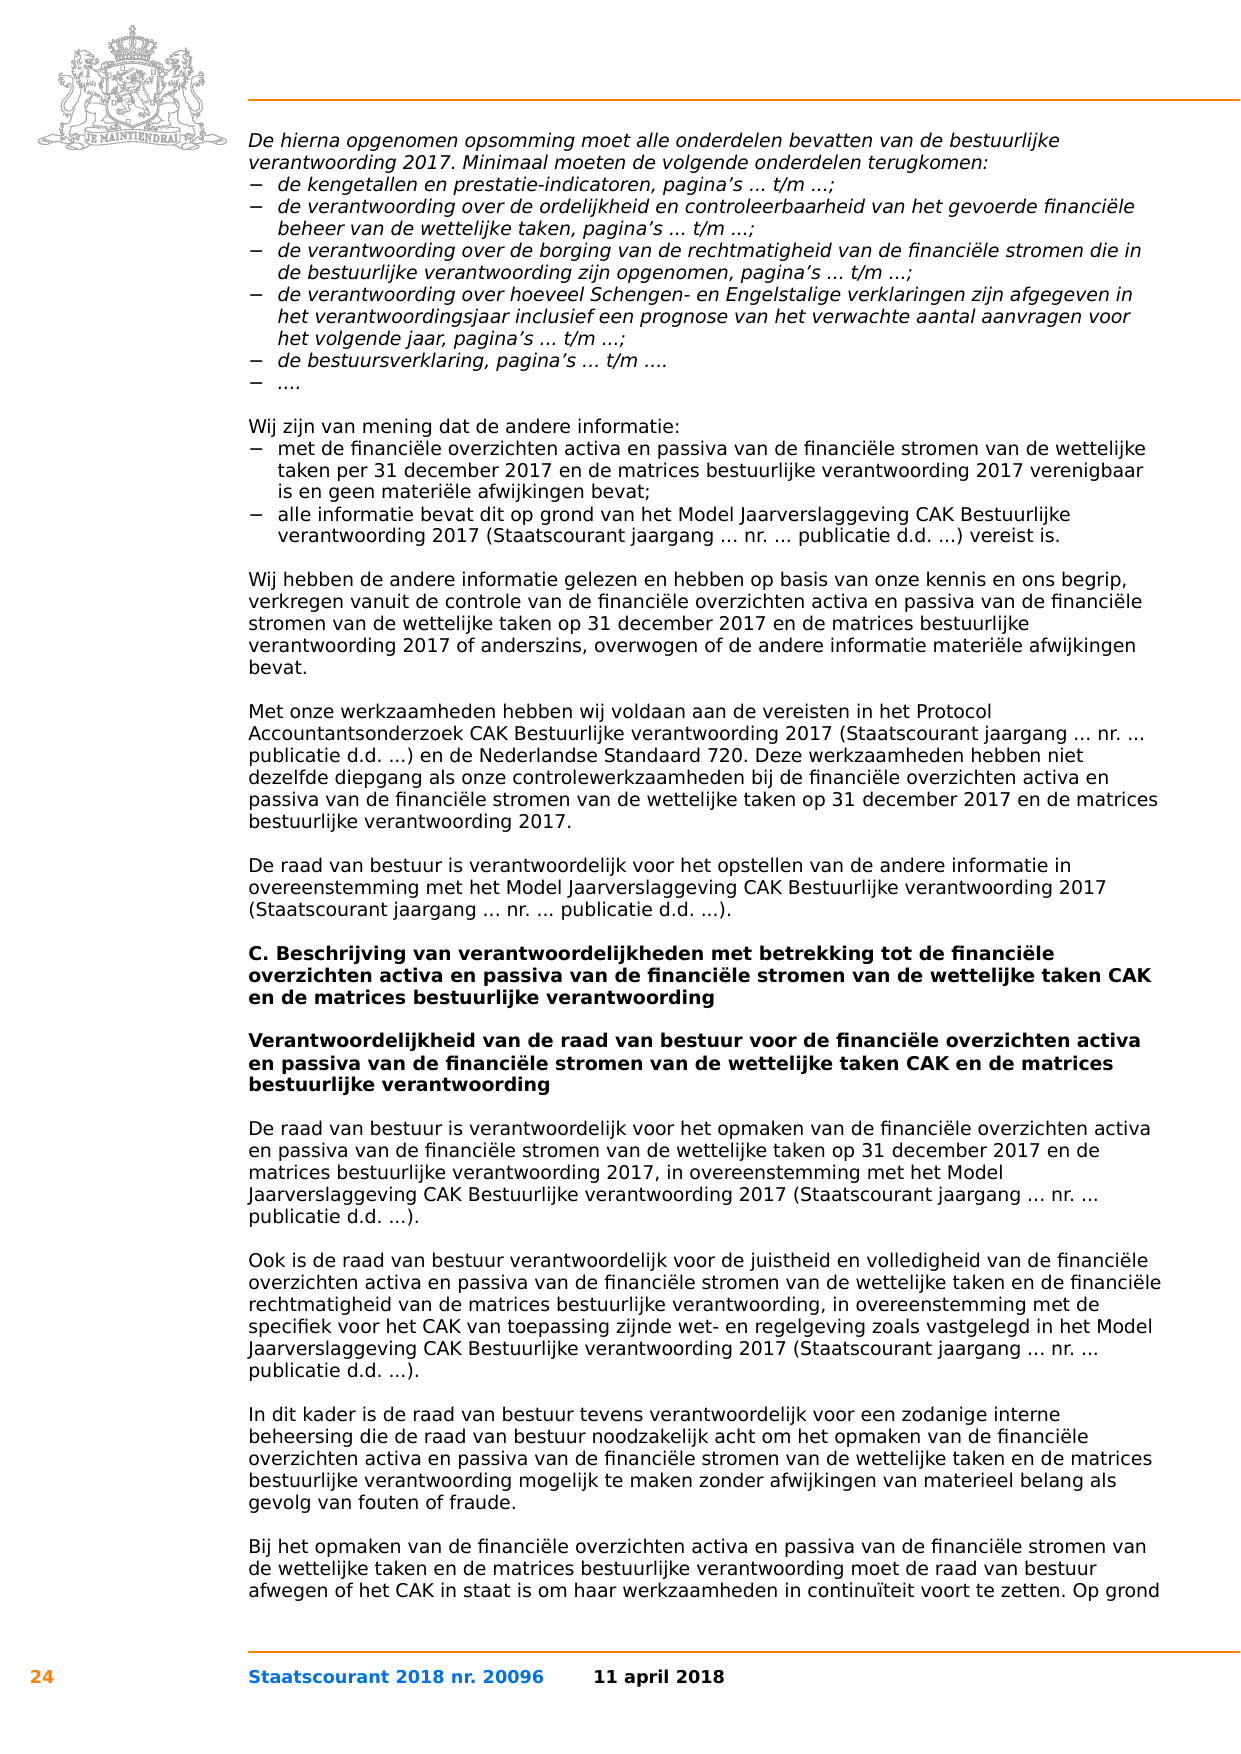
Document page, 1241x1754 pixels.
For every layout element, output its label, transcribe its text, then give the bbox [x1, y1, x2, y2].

text − de verantwoording over de ordelijkheid en controleerbaarheid van het gevoerde financiële beheer van de wettelijke taken, pagina’s ... t/m ...; [248, 196, 1163, 240]
text De hierna opgenomen opsomming moet alle onderdelen bevatten van de bestuurlijke verantwoording 2017. Minimaal moeten de volgende onderdelen terugkomen: [248, 130, 1163, 174]
text − alle informatie bevat dit op grond van het Model Jaarverslaggeving CAK Bestuurlijke verantwoording 2017 (Staatscourant jaargang ... nr. ... publicatie d.d. ...) vereist is. [248, 503, 1163, 547]
text Wij zijn van mening dat de andere informatie: [248, 416, 1163, 437]
text − de bestuursverklaring, pagina’s ... t/m .... [248, 350, 1163, 372]
subtitle C. Beschrijving van verantwoordelijkheden met betrekking tot de financiële overzichten activa en passiva van de financiële stromen van de wettelijke taken CAK en de matrices bestuurlijke verantwoording [248, 943, 1163, 1008]
text Bij het opmaken van de financiële overzichten activa en passiva van de financiële stromen van de wettelijke taken en de matrices bestuurlijke verantwoording moet de raad van bestuur afwegen of het CAK in staat is om haar werkzaamheden in continuïteit voort te zetten. Op grond [248, 1536, 1163, 1601]
text − .... [248, 372, 1163, 394]
text Wij hebben de andere informatie gelezen en hebben op basis van onze kennis en ons begrip, verkregen vanuit de controle van de financiële overzichten activa en passiva van de financiële stromen van de wettelijke taken op 31 december 2017 en de matrices bestuurlijke verantwoording 2017 of anderszins, overwogen of de andere informatie materiële afwijkingen bevat. [248, 569, 1163, 679]
picture [38, 25, 227, 150]
text − met de financiële overzichten activa en passiva van de financiële stromen van de wettelijke taken per 31 december 2017 en de matrices bestuurlijke verantwoording 2017 verenigbaar is en geen materiële afwijkingen bevat; [248, 437, 1163, 503]
subtitle Verantwoordelijkheid van de raad van bestuur voor de financiële overzichten activa en passiva van de financiële stromen van de wettelijke taken CAK en de matrices bestuurlijke verantwoording [248, 1030, 1163, 1096]
text Ook is de raad van bestuur verantwoordelijk voor de juistheid en volledigheid van de financiële overzichten activa en passiva van de financiële stromen van de wettelijke taken en de financiële rechtmatigheid van de matrices bestuurlijke verantwoording, in overeenstemming met de specifiek voor het CAK van toepassing zijnde wet- en regelgeving zoals vastgelegd in het Model Jaarverslaggeving CAK Bestuurlijke verantwoording 2017 (Staatscourant jaargang ... nr. ... publicatie d.d. ...). [248, 1250, 1163, 1382]
text De raad van bestuur is verantwoordelijk voor het opstellen van de andere informatie in overeenstemming met het Model Jaarverslaggeving CAK Bestuurlijke verantwoording 2017 (Staatscourant jaargang ... nr. ... publicatie d.d. ...). [248, 855, 1163, 921]
text Met onze werkzaamheden hebben wij voldaan aan de vereisten in het Protocol Accountantsonderzoek CAK Bestuurlijke verantwoording 2017 (Staatscourant jaargang ... nr. ... publicatie d.d. ...) en de Nederlandse Standaard 720. Deze werkzaamheden hebben niet dezelfde diepgang als onze controlewerkzaamheden bij de financiële overzichten activa en passiva van de financiële stromen van de wettelijke taken op 31 december 2017 en de matrices bestuurlijke verantwoording 2017. [248, 701, 1163, 833]
text In dit kader is de raad van bestuur tevens verantwoordelijk voor een zodanige interne beheersing die de raad van bestuur noodzakelijk acht om het opmaken van de financiële overzichten activa en passiva van de financiële stromen van de wettelijke taken en de matrices bestuurlijke verantwoording mogelijk te maken zonder afwijkingen van materieel belang als gevolg van fouten of fraude. [248, 1404, 1163, 1514]
text − de verantwoording over de borging van de rechtmatigheid van de financiële stromen die in de bestuurlijke verantwoording zijn opgenomen, pagina’s ... t/m ...; [248, 240, 1163, 284]
text − de kengetallen en prestatie-indicatoren, pagina’s ... t/m ...; [248, 174, 1163, 196]
text − de verantwoording over hoeveel Schengen- en Engelstalige verklaringen zijn afgegeven in het verantwoordingsjaar inclusief een prognose van het verwachte aantal aanvragen voor het volgende jaar, pagina’s ... t/m ...; [248, 284, 1163, 350]
text De raad van bestuur is verantwoordelijk voor het opmaken van de financiële overzichten activa en passiva van de financiële stromen van de wettelijke taken op 31 december 2017 en de matrices bestuurlijke verantwoording 2017, in overeenstemming met het Model Jaarverslaggeving CAK Bestuurlijke verantwoording 2017 (Staatscourant jaargang ... nr. ... publicatie d.d. ...). [248, 1118, 1163, 1228]
